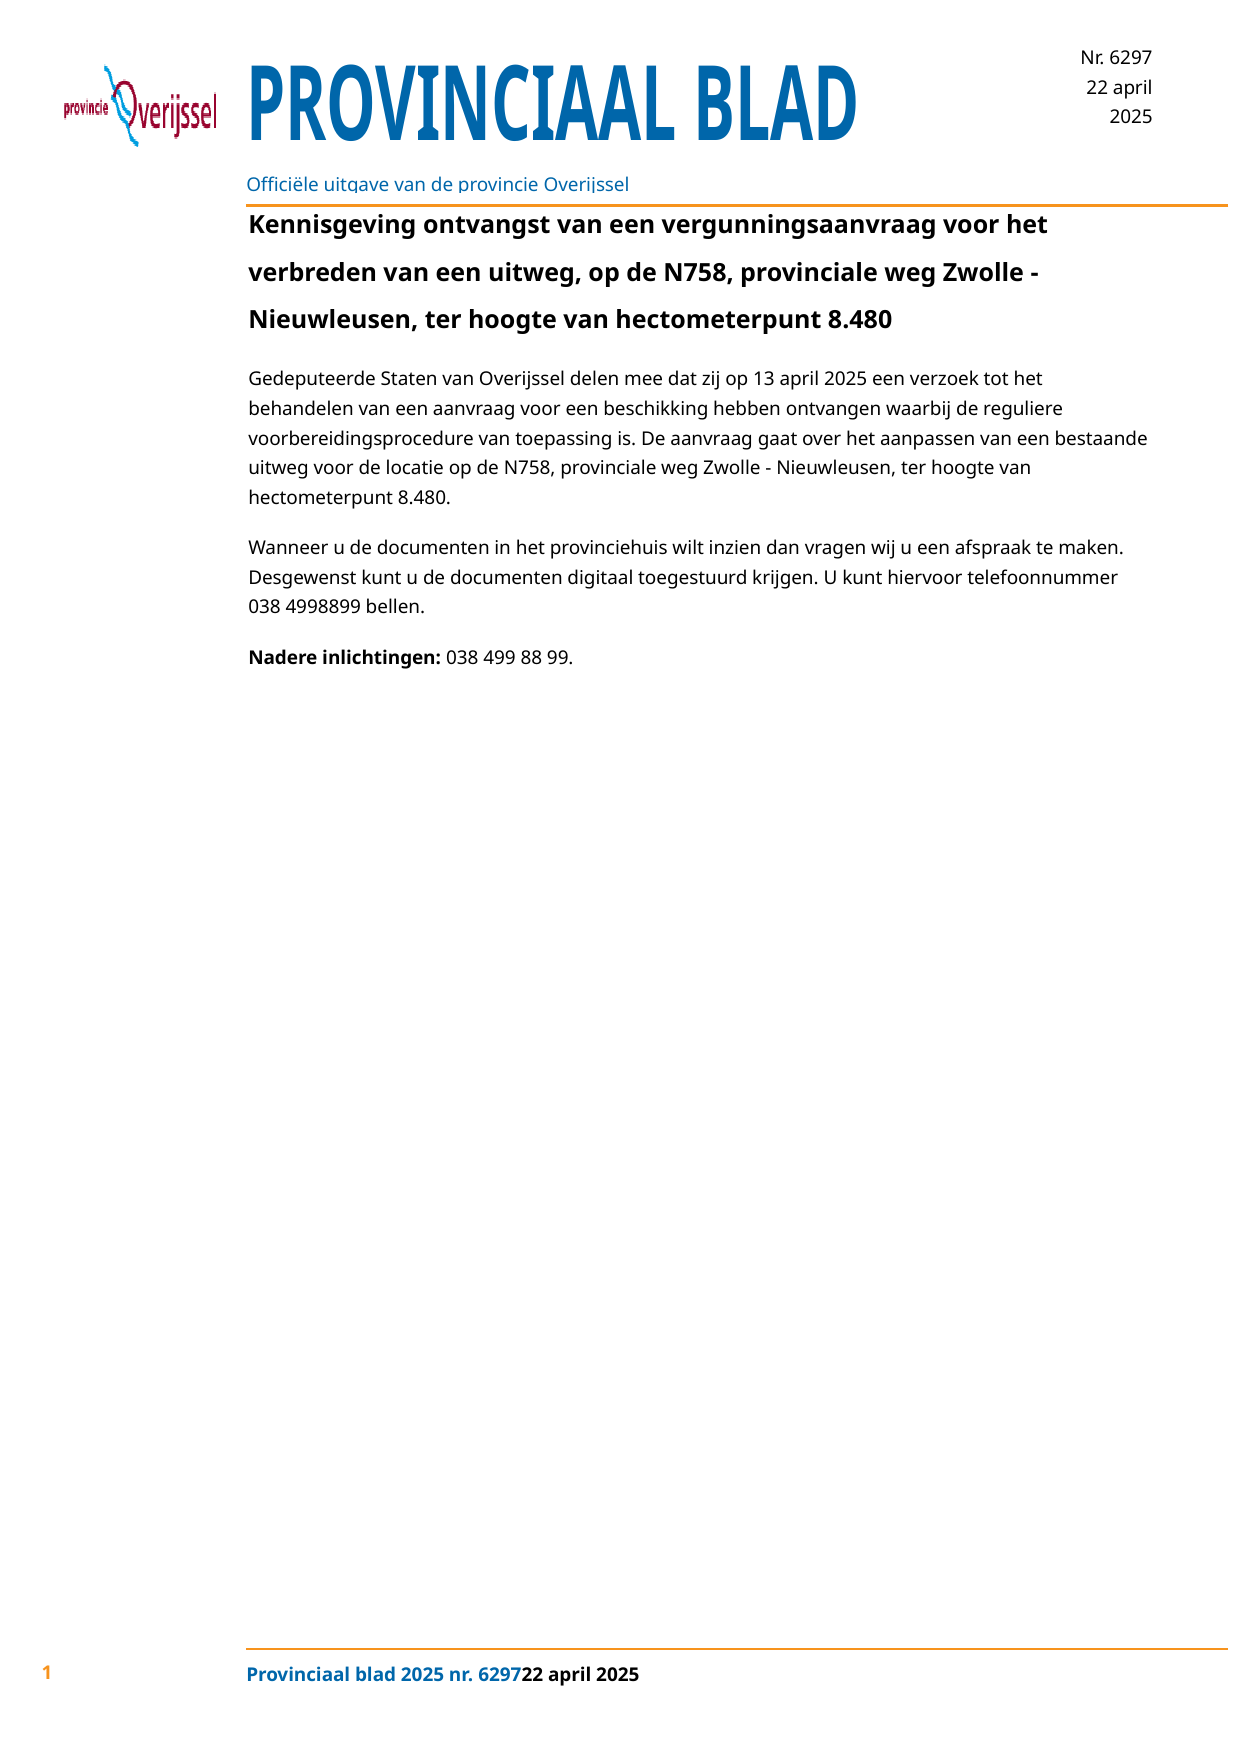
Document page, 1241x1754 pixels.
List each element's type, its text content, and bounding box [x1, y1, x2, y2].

text Kennisgeving ontvangst van een vergunningsaanvraag voor het verbreden van een uitweg, op de N758, provinciale weg Zwolle - Nieuwleusen, ter hoogte van hectometerpunt 8.480 [248, 207, 1152, 336]
picture [41, 47, 231, 172]
text Gedeputeerde Staten van Overijssel delen mee dat zij op 13 april 2025 een verzoek tot het behandelen van een aanvraag voor een beschikking hebben ontvangen waarbij de reguliere voorbereidingsprocedure van toepassing is. De aanvraag gaat over het aanpassen van een bestaande uitweg voor de locatie op de N758, provinciale weg Zwolle - Nieuwleusen, ter hoogte van hectometerpunt 8.480. [248, 366, 1152, 509]
text Nadere inlichtingen: 038 499 88 99. [248, 644, 1152, 669]
text Wanneer u de documenten in het provinciehuis wilt inzien dan vragen wij u een afspraak te maken. Desgewenst kunt u de documenten digitaal toegestuurd krijgen. U kunt hiervoor telefoonnummer 038 4998899 bellen. [248, 534, 1152, 619]
